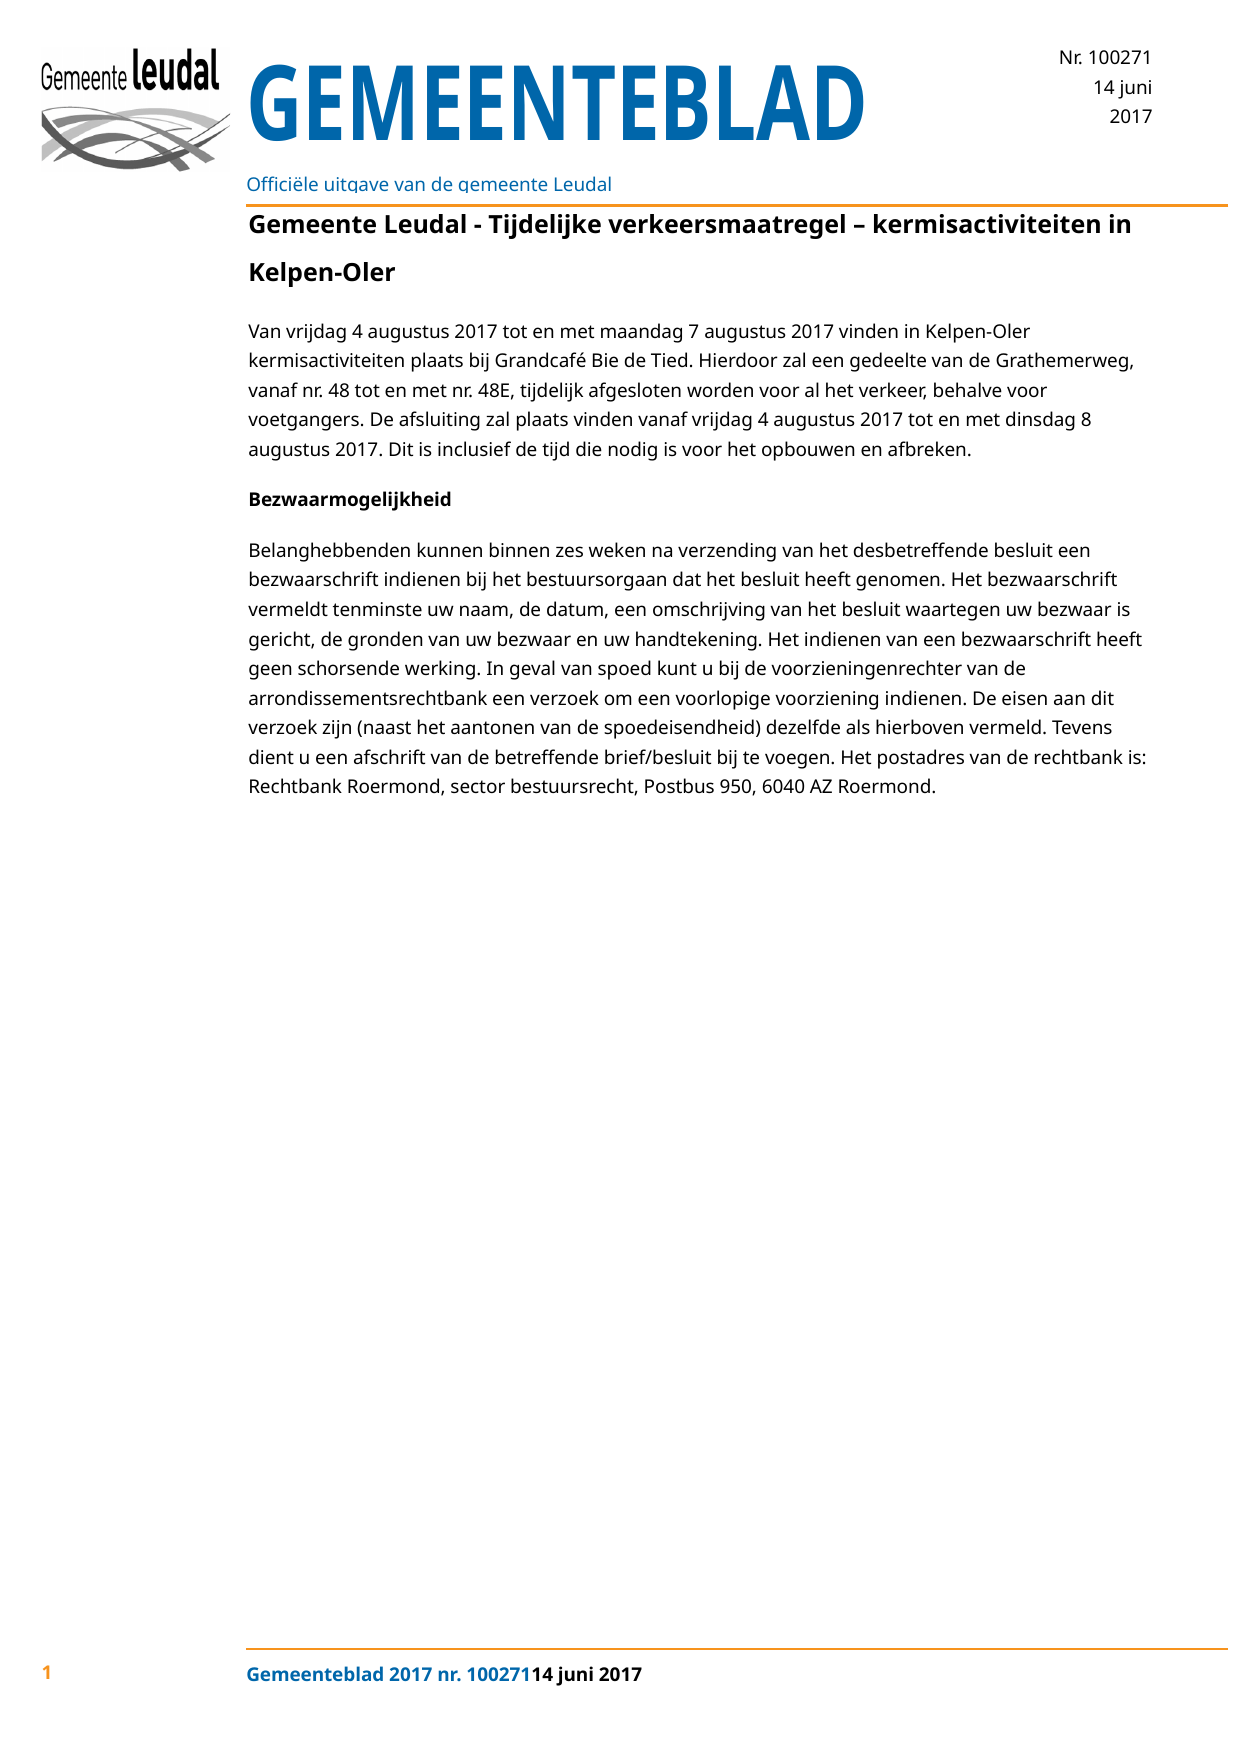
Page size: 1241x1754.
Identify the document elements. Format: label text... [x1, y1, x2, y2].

text Belanghebbenden kunnen binnen zes weken na verzending van het desbetreffende besluit een bezwaarschrift indienen bij het bestuursorgaan dat het besluit heeft genomen. Het bezwaarschrift vermeldt tenminste uw naam, de datum, een omschrijving van het besluit waartegen uw bezwaar is gericht, de gronden van uw bezwaar en uw handtekening. Het indienen van een bezwaarschrift heeft geen schorsende werking. In geval van spoed kunt u bij de voorzieningenrechter van de arrondissementsrechtbank een verzoek om een voorlopige voorziening indienen. De eisen aan dit verzoek zijn (naast het aantonen van de spoedeisendheid) dezelfde als hierboven vermeld. Tevens dient u een afschrift van de betreffende brief/besluit bij te voegen. Het postadres van de rechtbank is: Rechtbank Roermond, sector bestuursrecht, Postbus 950, 6040 AZ Roermond. [248, 537, 1152, 799]
text Gemeente Leudal - Tijdelijke verkeersmaatregel – kermisactiviteiten in Kelpen-Oler [248, 207, 1152, 288]
picture [41, 47, 231, 172]
text Bezwaarmogelijkheid [248, 487, 1152, 512]
text Van vrijdag 4 augustus 2017 tot en met maandag 7 augustus 2017 vinden in Kelpen-Oler kermisactiviteiten plaats bij Grandcafé Bie de Tied. Hierdoor zal een gedeelte van de Grathemerweg, vanaf nr. 48 tot en met nr. 48E, tijdelijk afgesloten worden voor al het verkeer, behalve voor voetgangers. De afsluiting zal plaats vinden vanaf vrijdag 4 augustus 2017 tot en met dinsdag 8 augustus 2017. Dit is inclusief de tijd die nodig is voor het opbouwen en afbreken. [248, 318, 1152, 462]
